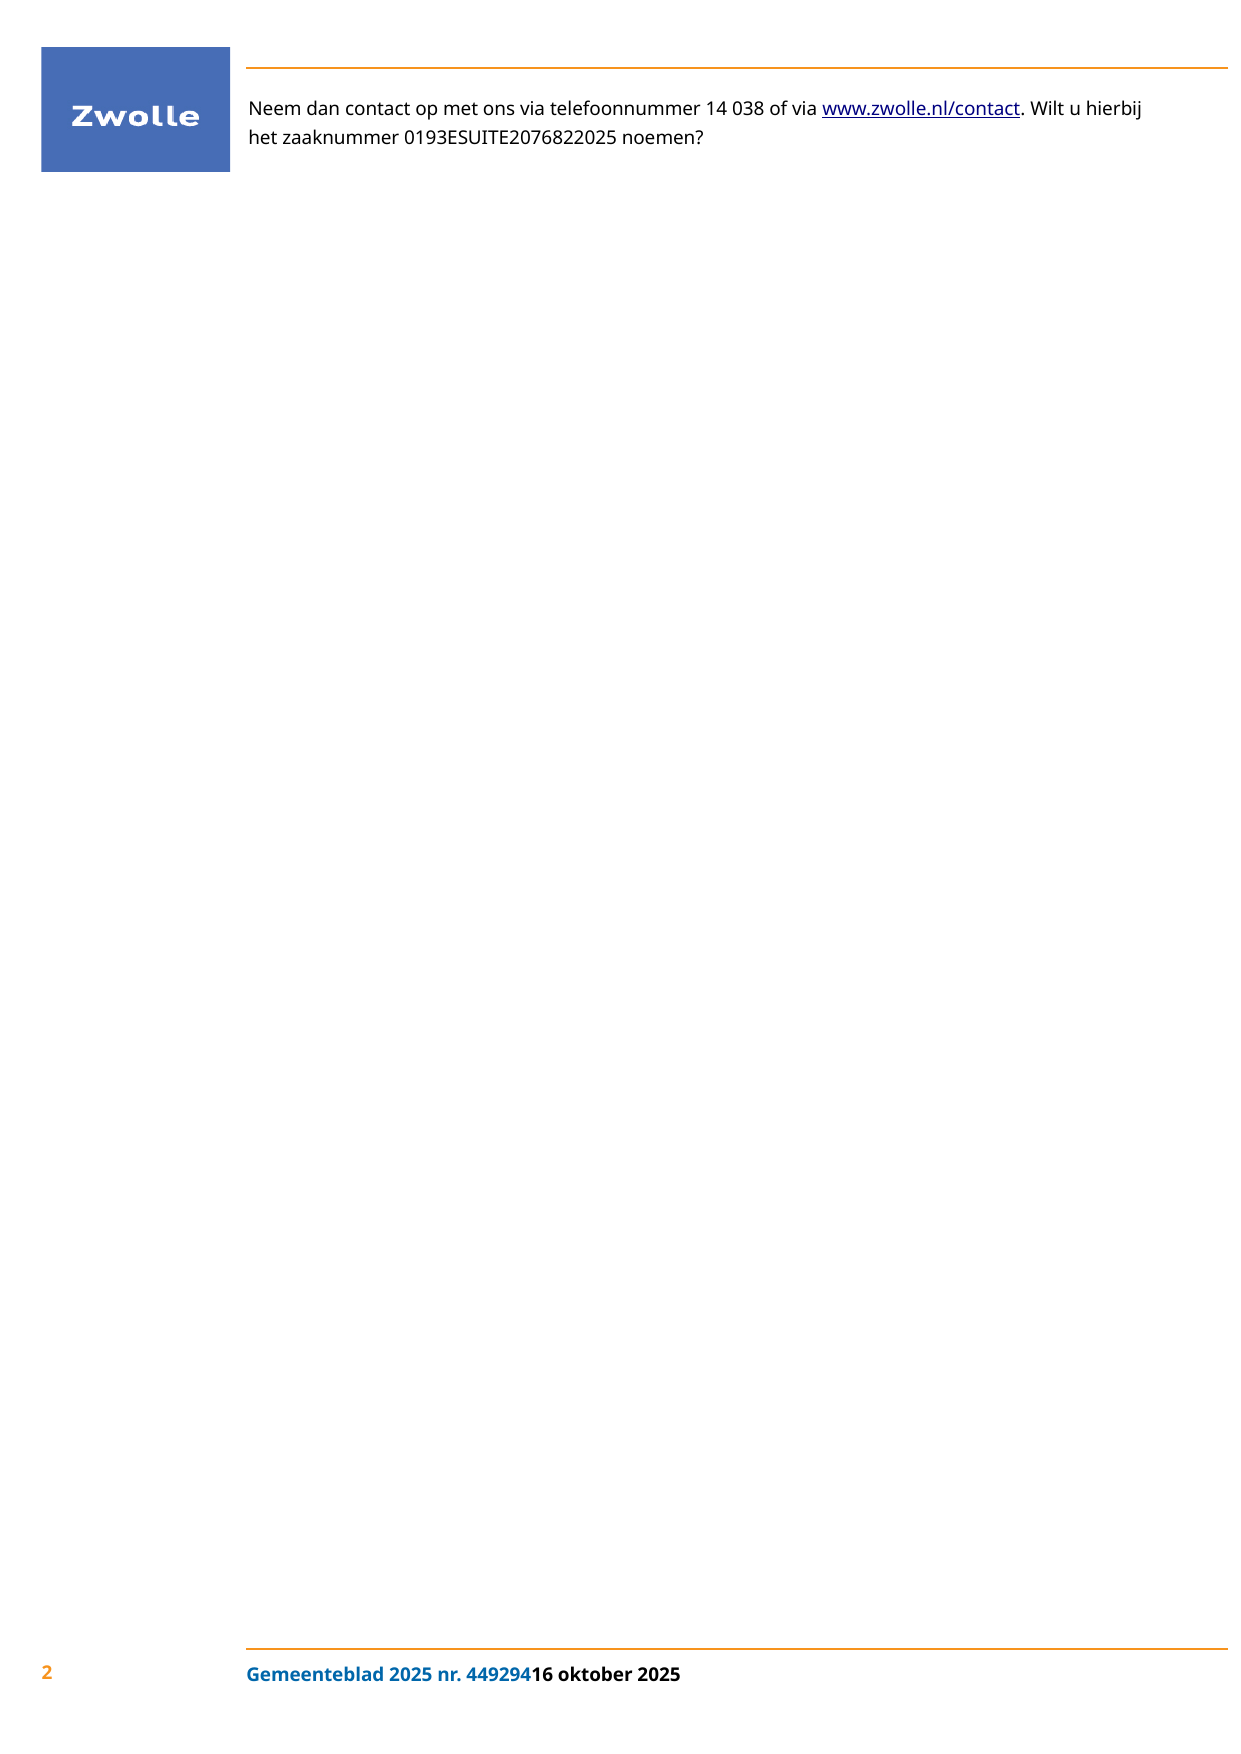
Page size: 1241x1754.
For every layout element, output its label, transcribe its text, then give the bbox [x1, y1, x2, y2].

text Neem dan contact op met ons via telefoonnummer 14 038 of via www.zwolle.nl/contact. Wilt u hierbij het zaaknummer 0193ESUITE2076822025 noemen? [248, 95, 1152, 150]
picture [41, 47, 231, 172]
